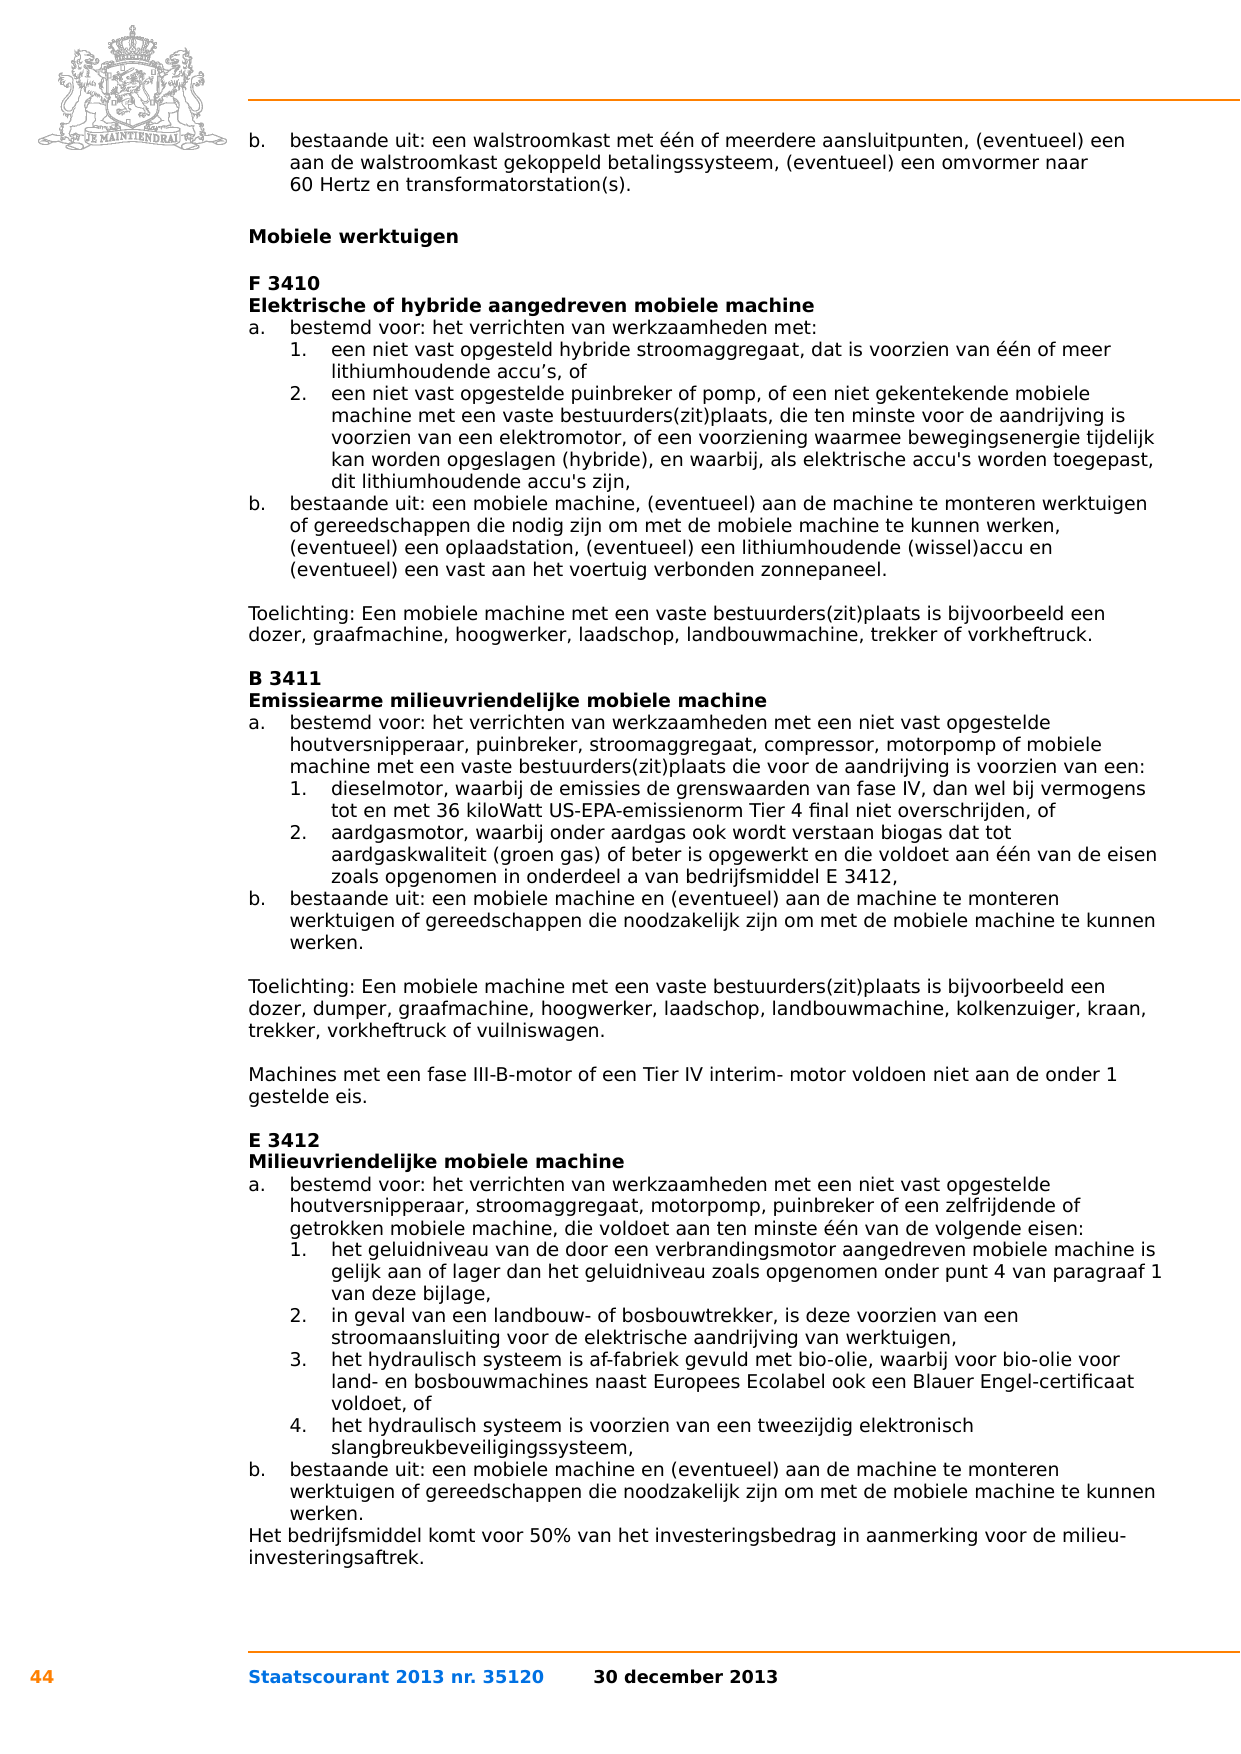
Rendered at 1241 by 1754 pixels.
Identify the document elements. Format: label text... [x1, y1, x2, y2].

text a. bestemd voor: het verrichten van werkzaamheden met een niet vast opgestelde houtversnipperaar, stroomaggregaat, motorpomp, puinbreker of een zelfrijdende of getrokken mobiele machine, die voldoet aan ten minste één van de volgende eisen: [248, 1173, 1163, 1239]
text 1. een niet vast opgesteld hybride stroomaggregaat, dat is voorzien van één of meer lithiumhoudende accu’s, of [289, 339, 1163, 383]
text a. bestemd voor: het verrichten van werkzaamheden met een niet vast opgestelde houtversnipperaar, puinbreker, stroomaggregaat, compressor, motorpomp of mobiele machine met een vaste bestuurders(zit)plaats die voor de aandrijving is voorzien van een: [248, 712, 1163, 778]
text 4. het hydraulisch systeem is voorzien van een tweezijdig elektronisch slangbreukbeveiligingssysteem, [289, 1415, 1163, 1459]
text Elektrische of hybride aangedreven mobiele machine [248, 295, 1163, 317]
subtitle Mobiele werktuigen [248, 226, 1163, 248]
text a. bestemd voor: het verrichten van werkzaamheden met: [248, 317, 1163, 339]
text Het bedrijfsmiddel komt voor 50% van het investeringsbedrag in aanmerking voor de milieu-investeringsaftrek. [248, 1525, 1163, 1569]
text 1. het geluidniveau van de door een verbrandingsmotor aangedreven mobiele machine is gelijk aan of lager dan het geluidniveau zoals opgenomen onder punt 4 van paragraaf 1 van deze bijlage, [289, 1239, 1163, 1305]
text Machines met een fase III-B-motor of een Tier IV interim- motor voldoen niet aan de onder 1 gestelde eis. [248, 1064, 1163, 1108]
text 2. een niet vast opgestelde puinbreker of pomp, of een niet gekentekende mobiele machine met een vaste bestuurders(zit)plaats, die ten minste voor de aandrijving is voorzien van een elektromotor, of een voorziening waarmee bewegingsenergie tijdelijk kan worden opgeslagen (hybride), en waarbij, als elektrische accu's worden toegepast, dit lithiumhoudende accu's zijn, [289, 383, 1163, 493]
text 2. aardgasmotor, waarbij onder aardgas ook wordt verstaan biogas dat tot aardgaskwaliteit (groen gas) of beter is opgewerkt en die voldoet aan één van de eisen zoals opgenomen in onderdeel a van bedrijfsmiddel E 3412, [289, 822, 1163, 888]
text Emissiearme milieuvriendelijke mobiele machine [248, 690, 1163, 712]
text Toelichting: Een mobiele machine met een vaste bestuurders(zit)plaats is bijvoorbeeld een dozer, graafmachine, hoogwerker, laadschop, landbouwmachine, trekker of vorkheftruck. [248, 602, 1163, 646]
text E 3412 [248, 1129, 1163, 1151]
text 1. dieselmotor, waarbij de emissies de grenswaarden van fase IV, dan wel bij vermogens tot en met 36 kiloWatt US-EPA-emissienorm Tier 4 final niet overschrijden, of [289, 778, 1163, 822]
text b. bestaande uit: een mobiele machine en (eventueel) aan de machine te monteren werktuigen of gereedschappen die noodzakelijk zijn om met de mobiele machine te kunnen werken. [248, 1459, 1163, 1525]
text F 3410 [248, 273, 1163, 295]
text 3. het hydraulisch systeem is af-fabriek gevuld met bio-olie, waarbij voor bio-olie voor land- en bosbouwmachines naast Europees Ecolabel ook een Blauer Engel-certificaat voldoet, of [289, 1349, 1163, 1415]
text Toelichting: Een mobiele machine met een vaste bestuurders(zit)plaats is bijvoorbeeld een dozer, dumper, graafmachine, hoogwerker, laadschop, landbouwmachine, kolkenzuiger, kraan, trekker, vorkheftruck of vuilniswagen. [248, 976, 1163, 1042]
text Milieuvriendelijke mobiele machine [248, 1151, 1163, 1173]
text b. bestaande uit: een walstroomkast met één of meerdere aansluitpunten, (eventueel) een aan de walstroomkast gekoppeld betalingssysteem, (eventueel) een omvormer naar 60 Hertz en transformatorstation(s). [248, 130, 1163, 196]
text b. bestaande uit: een mobiele machine, (eventueel) aan de machine te monteren werktuigen of gereedschappen die nodig zijn om met de mobiele machine te kunnen werken, (eventueel) een oplaadstation, (eventueel) een lithiumhoudende (wissel)accu en (eventueel) een vast aan het voertuig verbonden zonnepaneel. [248, 493, 1163, 581]
text b. bestaande uit: een mobiele machine en (eventueel) aan de machine te monteren werktuigen of gereedschappen die noodzakelijk zijn om met de mobiele machine te kunnen werken. [248, 888, 1163, 954]
text B 3411 [248, 668, 1163, 690]
text 2. in geval van een landbouw- of bosbouwtrekker, is deze voorzien van een stroomaansluiting voor de elektrische aandrijving van werktuigen, [289, 1305, 1163, 1349]
picture [38, 25, 227, 150]
